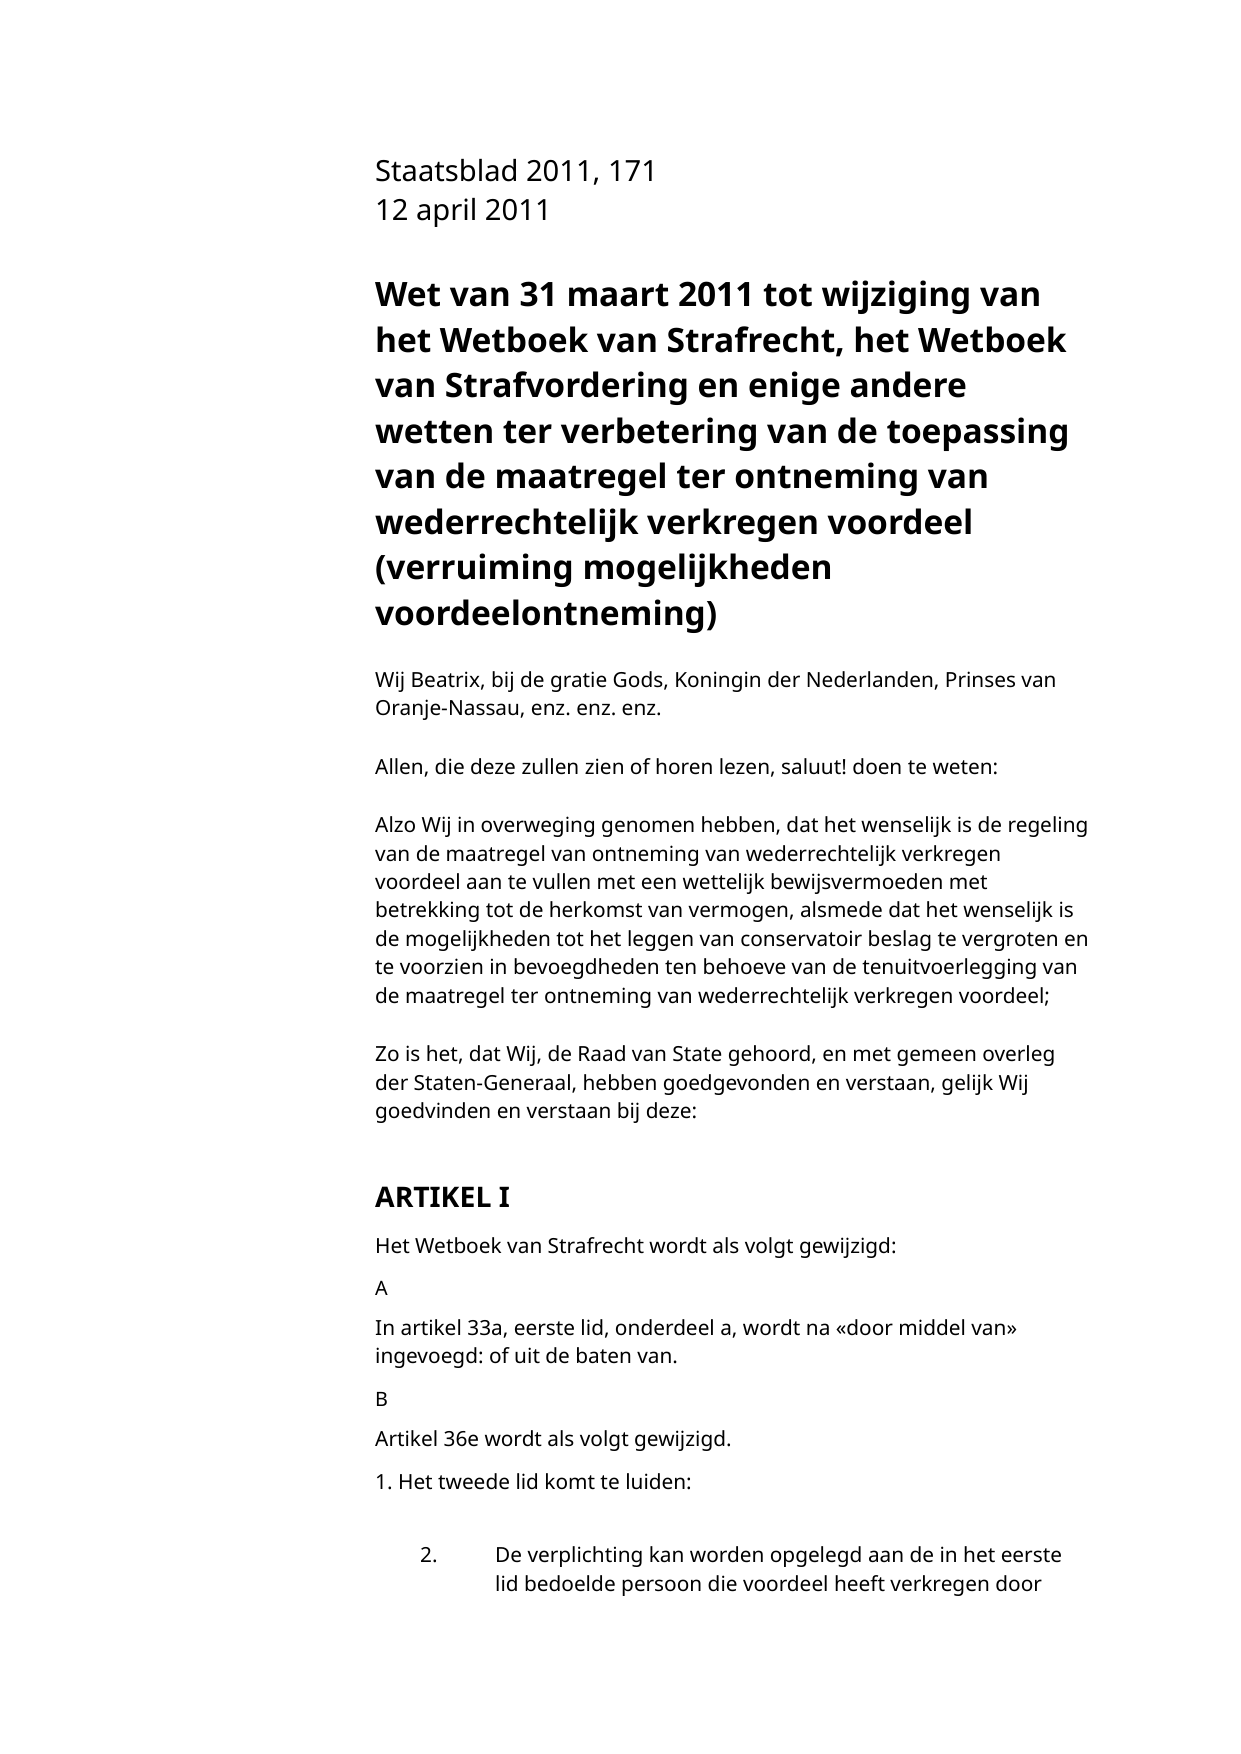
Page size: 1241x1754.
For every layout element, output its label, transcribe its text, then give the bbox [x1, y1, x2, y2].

text Alzo Wij in overweging genomen hebben, dat het wenselijk is de regeling van de maatregel van ontneming van wederrechtelijk verkregen voordeel aan te vullen met een wettelijk bewijsvermoeden met betrekking tot de herkomst van vermogen, alsmede dat het wenselijk is de mogelijkheden tot het leggen van conservatoir beslag te vergroten en te voorzien in bevoegdheden ten behoeve van de tenuitvoerlegging van de maatregel ter ontneming van wederrechtelijk verkregen voordeel; [375, 810, 1090, 1009]
text Allen, die deze zullen zien of horen lezen, saluut! doen te weten: [375, 752, 1090, 780]
text Het Wetboek van Strafrecht wordt als volgt gewijzigd: [375, 1231, 1090, 1259]
text B [375, 1385, 1090, 1412]
list De verplichting kan worden opgelegd aan de in het eerste lid bedoelde persoon die voordeel heeft verkregen door [420, 1541, 1090, 1597]
text Wij Beatrix, bij de gratie Gods, Koningin der Nederlanden, Prinses van Oranje-Nassau, enz. enz. enz. [375, 665, 1090, 722]
text Artikel 36e wordt als volgt gewijzigd. [375, 1424, 1090, 1452]
text A [375, 1274, 1090, 1301]
text 12 april 2011 [375, 190, 1090, 229]
subtitle Wet van 31 maart 2011 tot wijziging van het Wetboek van Strafrecht, het Wetboek van Strafvordering en enige andere wetten ter verbetering van de toepassing van de maatregel ter ontneming van wederrechtelijk verkregen voordeel (verruiming mogelijkheden voordeelontneming) [375, 271, 1090, 635]
text Staatsblad 2011, 171 [375, 150, 1090, 190]
text Zo is het, dat Wij, de Raad van State gehoord, en met gemeen overleg der Staten-Generaal, hebben goedgevonden en verstaan, gelijk Wij goedvinden en verstaan bij deze: [375, 1039, 1090, 1125]
subtitle ARTIKEL I [375, 1177, 1090, 1216]
text In artikel 33a, eerste lid, onderdeel a, wordt na «door middel van» ingevoegd: of uit de baten van. [375, 1313, 1090, 1370]
text 1. Het tweede lid komt te luiden: [375, 1467, 1090, 1496]
